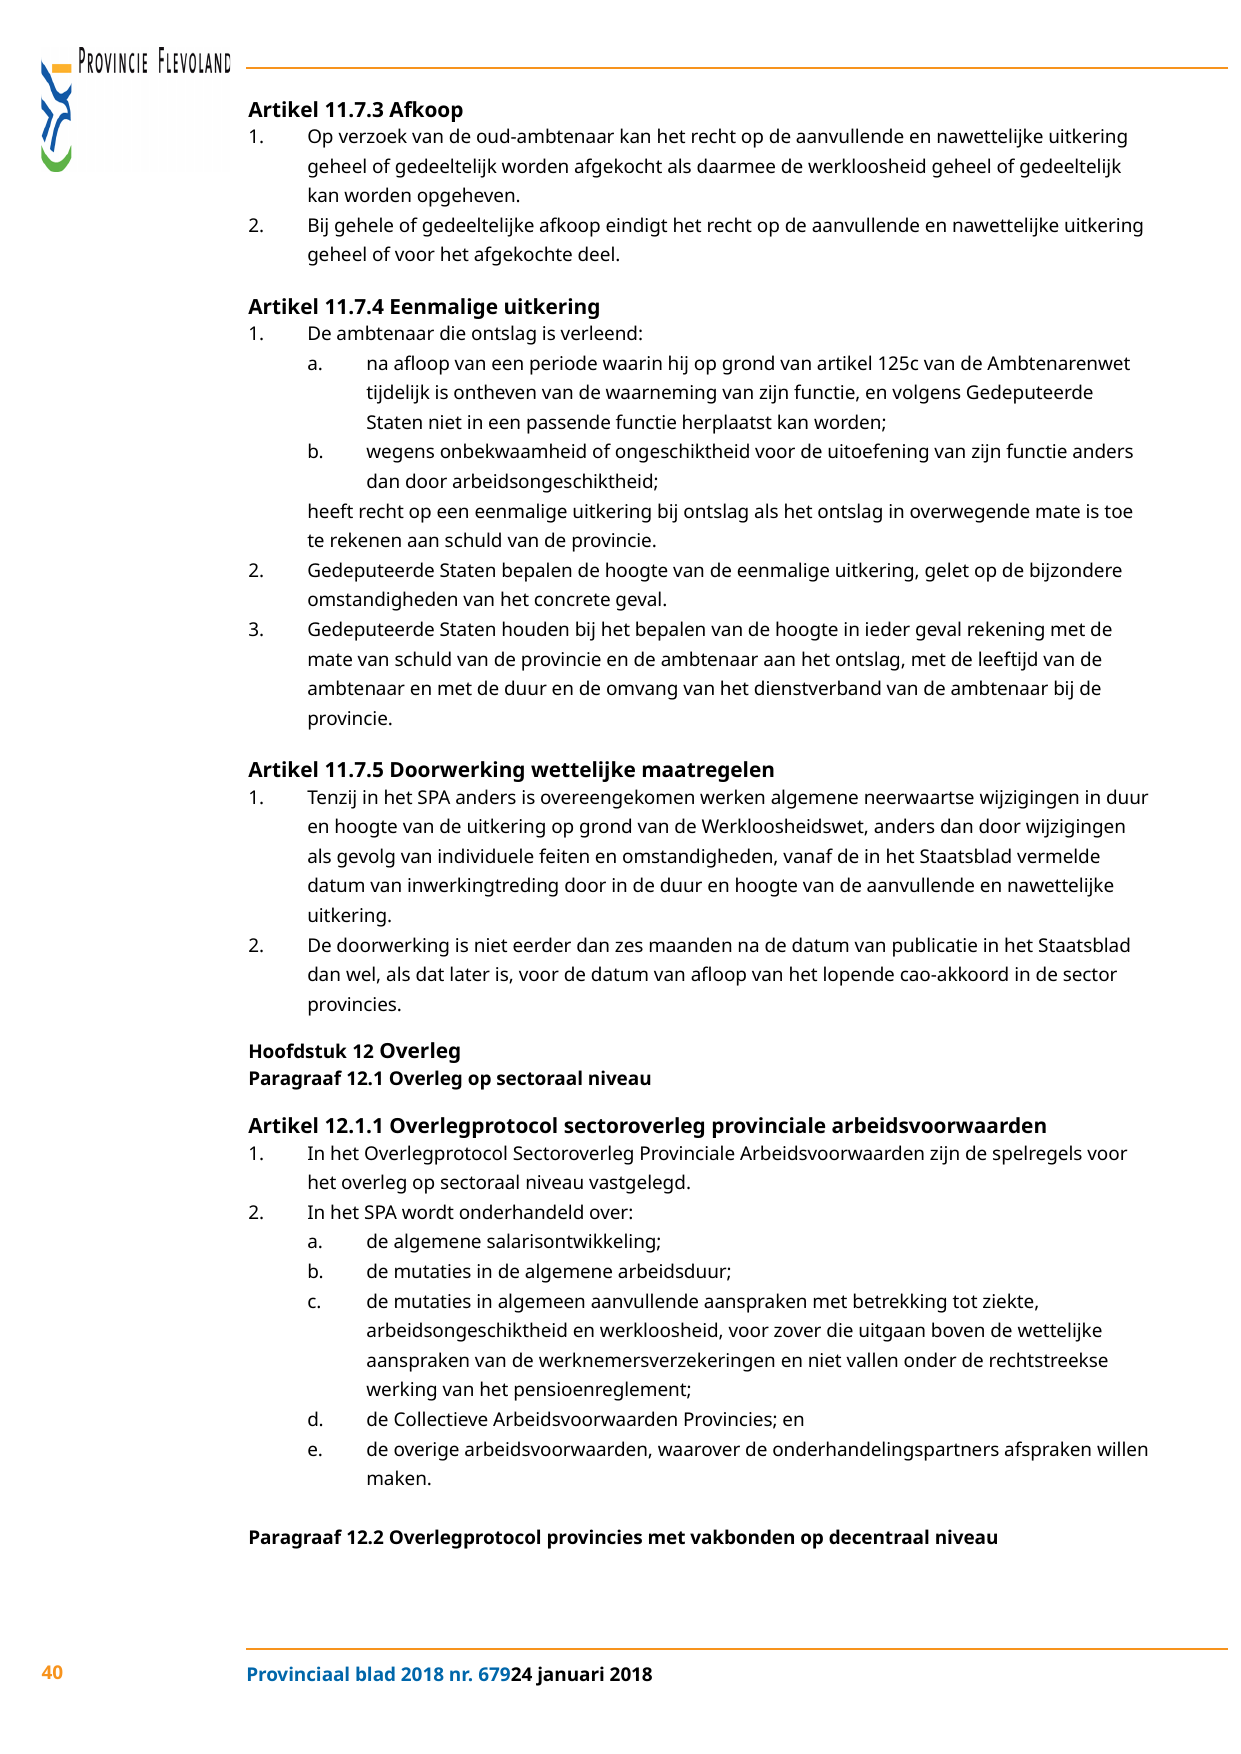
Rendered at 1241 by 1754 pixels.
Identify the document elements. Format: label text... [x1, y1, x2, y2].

list Gedeputeerde Staten houden bij het bepalen van de hoogte in ieder geval rekening met de mate van schuld van de provincie en de ambtenaar aan het ontslag, met de leeftijd van de ambtenaar en met de duur en de omvang van het dienstverband van de ambtenaar bij de provincie. [248, 616, 1152, 731]
list de algemene salarisontwikkeling; [307, 1229, 1152, 1254]
list In het SPA wordt onderhandeld over: [248, 1199, 1152, 1225]
text Artikel 11.7.5 Doorwerking wettelijke maatregelen [248, 755, 1152, 784]
text Paragraaf 12.1 Overleg op sectoraal niveau [248, 1065, 1152, 1091]
list De ambtenaar die ontslag is verleend: [248, 320, 1152, 346]
list de overige arbeidsvoorwaarden, waarover de onderhandelingspartners afspraken willen maken. [307, 1436, 1152, 1491]
picture [41, 47, 231, 172]
text Artikel 11.7.3 Afkoop [248, 95, 1152, 123]
list de mutaties in de algemene arbeidsduur; [307, 1258, 1152, 1284]
list Gedeputeerde Staten bepalen de hoogte van de eenmalige uitkering, gelet op de bijzondere omstandigheden van het concrete geval. [248, 557, 1152, 612]
text Artikel 12.1.1 Overlegprotocol sectoroverleg provinciale arbeidsvoorwaarden [248, 1112, 1152, 1140]
text Paragraaf 12.2 Overlegprotocol provincies met vakbonden op decentraal niveau [248, 1524, 1152, 1550]
list na afloop van een periode waarin hij op grond van artikel 125c van de Ambtenarenwet tijdelijk is ontheven van de waarneming van zijn functie, en volgens Gedeputeerde Staten niet in een passende functie herplaatst kan worden; [307, 350, 1152, 435]
list de Collectieve Arbeidsvoorwaarden Provincies; en [307, 1406, 1152, 1432]
list heeft recht op een eenmalige uitkering bij ontslag als het ontslag in overwegende mate is toe te rekenen aan schuld van de provincie. [248, 498, 1152, 553]
list Bij gehele of gedeeltelijke afkoop eindigt het recht op de aanvullende en nawettelijke uitkering geheel of voor het afgekochte deel. [248, 212, 1152, 267]
text Artikel 11.7.4 Eenmalige uitkering [248, 292, 1152, 320]
list de mutaties in algemeen aanvullende aanspraken met betrekking tot ziekte, arbeidsongeschiktheid en werkloosheid, voor zover die uitgaan boven de wettelijke aanspraken van de werknemersverzekeringen en niet vallen onder de rechtstreekse werking van het pensioenreglement; [307, 1288, 1152, 1402]
list Op verzoek van de oud-ambtenaar kan het recht op de aanvullende en nawettelijke uitkering geheel of gedeeltelijk worden afgekocht als daarmee de werkloosheid geheel of gedeeltelijk kan worden opgeheven. [248, 123, 1152, 208]
list Tenzij in het SPA anders is overeengekomen werken algemene neerwaartse wijzigingen in duur en hoogte van de uitkering op grond van de Werkloosheidswet, anders dan door wijzigingen als gevolg van individuele feiten en omstandigheden, vanaf de in het Staatsblad vermelde datum van inwerkingtreding door in de duur en hoogte van de aanvullende en nawettelijke uitkering. [248, 784, 1152, 928]
list In het Overlegprotocol Sectoroverleg Provinciale Arbeidsvoorwaarden zijn de spelregels voor het overleg op sectoraal niveau vastgelegd. [248, 1140, 1152, 1195]
list wegens onbekwaamheid of ongeschiktheid voor de uitoefening van zijn functie anders dan door arbeidsongeschiktheid; [307, 439, 1152, 494]
list De doorwerking is niet eerder dan zes maanden na de datum van publicatie in het Staatsblad dan wel, als dat later is, voor de datum van afloop van het lopende cao-akkoord in de sector provincies. [248, 932, 1152, 1017]
text Hoofdstuk 12 Overleg [248, 1037, 1152, 1065]
